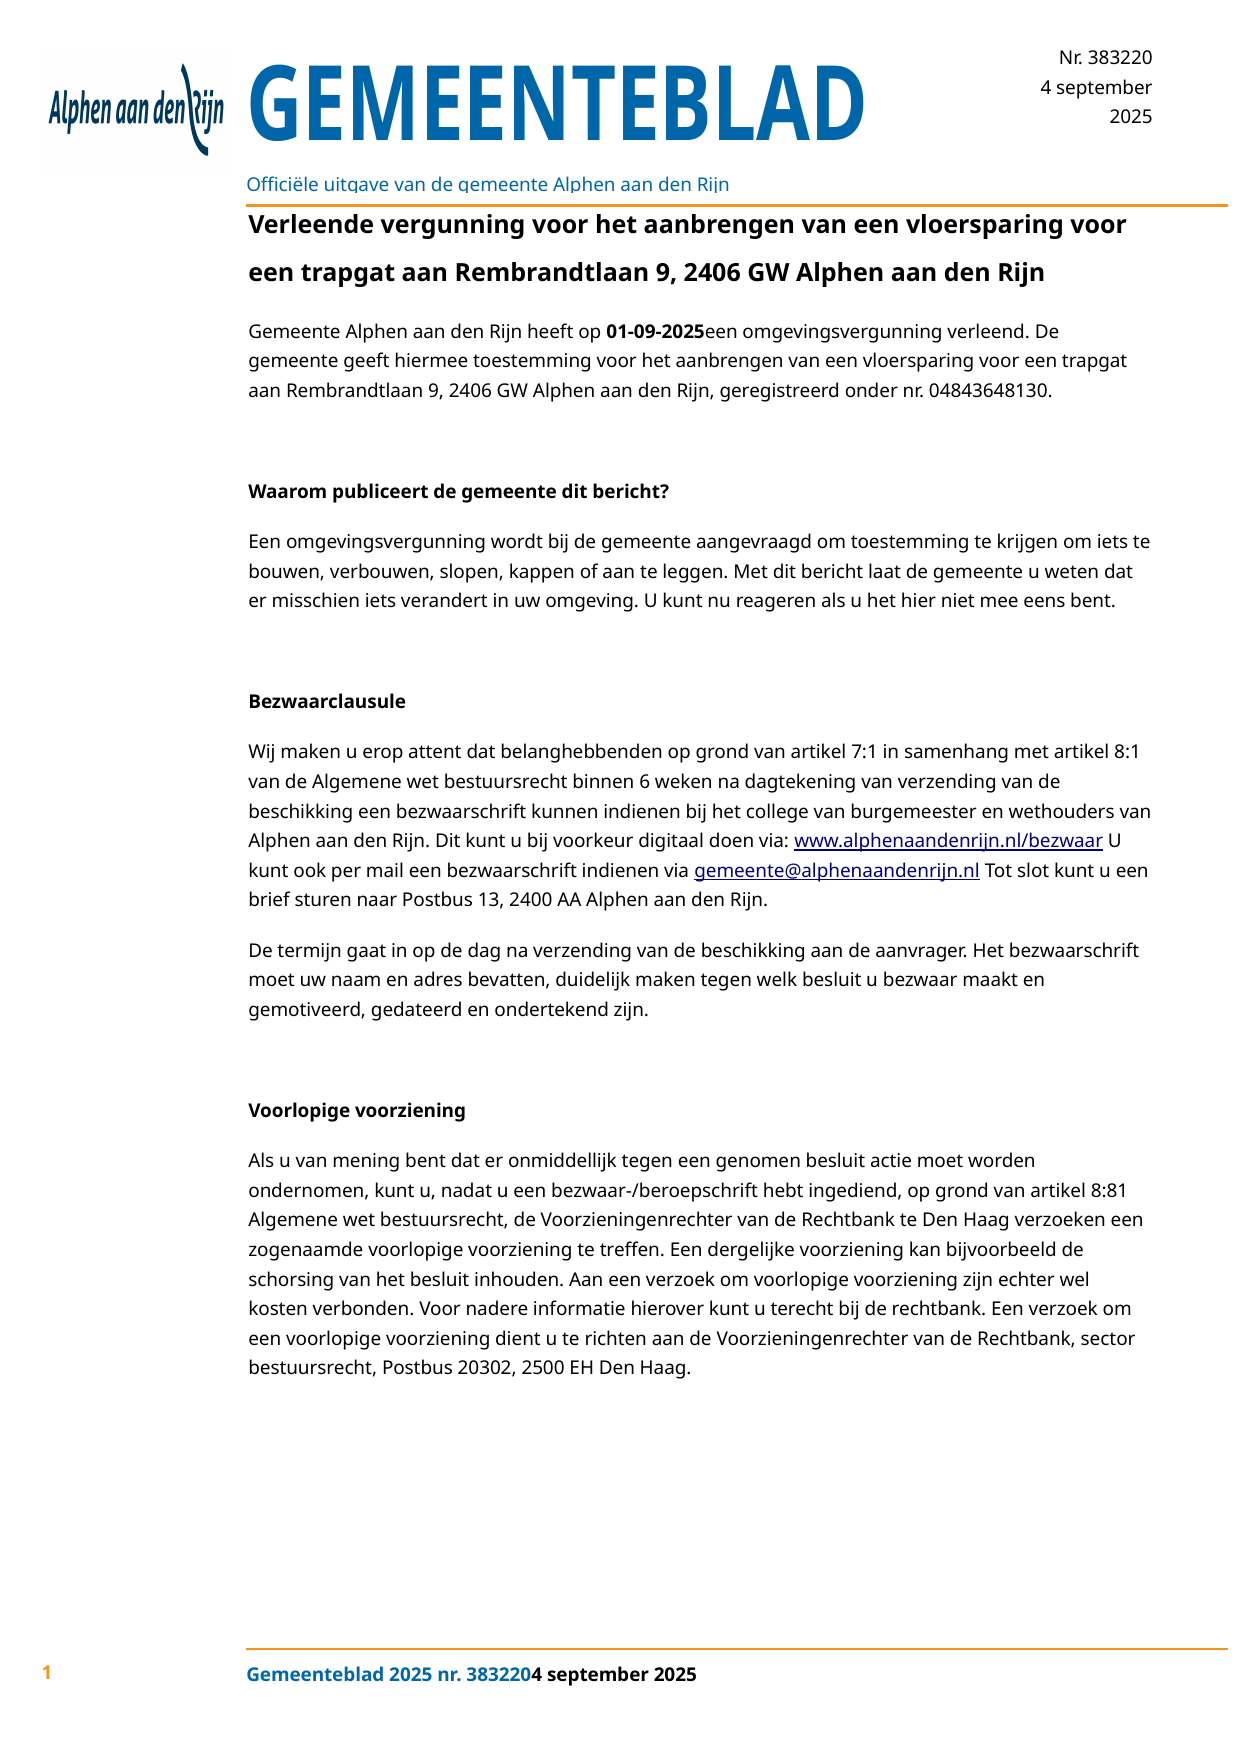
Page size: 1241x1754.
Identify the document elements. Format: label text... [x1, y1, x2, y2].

text De termijn gaat in op de dag na verzending van de beschikking aan de aanvrager. Het bezwaarschrift moet uw naam en adres bevatten, duidelijk maken tegen welk besluit u bezwaar maakt en gemotiveerd, gedateerd en ondertekend zijn. [248, 937, 1152, 1022]
text Gemeente Alphen aan den Rijn heeft op 01-09-2025een omgevingsvergunning verleend. De gemeente geeft hiermee toestemming voor het aanbrengen van een vloersparing voor een trapgat aan Rembrandtlaan 9, 2406 GW Alphen aan den Rijn, geregistreerd onder nr. 04843648130. [248, 318, 1152, 403]
text Als u van mening bent dat er onmiddellijk tegen een genomen besluit actie moet worden ondernomen, kunt u, nadat u een bezwaar-/beroepschrift hebt ingediend, op grond van artikel 8:81 Algemene wet bestuursrecht, de Voorzieningenrechter van de Rechtbank te Den Haag verzoeken een zogenaamde voorlopige voorziening te treffen. Een dergelijke voorziening kan bijvoorbeeld de schorsing van het besluit inhouden. Aan een verzoek om voorlopige voorziening zijn echter wel kosten verbonden. Voor nadere informatie hierover kunt u terecht bij de rechtbank. Een verzoek om een voorlopige voorziening dient u te richten aan de Voorzieningenrechter van de Rechtbank, sector bestuursrecht, Postbus 20302, 2500 EH Den Haag. [248, 1147, 1152, 1380]
text Verleende vergunning voor het aanbrengen van een vloersparing voor een trapgat aan Rembrandtlaan 9, 2406 GW Alphen aan den Rijn [248, 207, 1152, 288]
text Waarom publiceert de gemeente dit bericht? [248, 478, 1152, 504]
text Een omgevingsvergunning wordt bij de gemeente aangevraagd om toestemming te krijgen om iets te bouwen, verbouwen, slopen, kappen of aan te leggen. Met dit bericht laat de gemeente u weten dat er misschien iets verandert in uw omgeving. U kunt nu reageren als u het hier niet mee eens bent. [248, 528, 1152, 613]
text Bezwaarclausule [248, 688, 1152, 714]
picture [41, 47, 231, 172]
text Voorlopige voorziening [248, 1097, 1152, 1123]
text Wij maken u erop attent dat belanghebbenden op grond van artikel 7:1 in samenhang met artikel 8:1 van de Algemene wet bestuursrecht binnen 6 weken na dagtekening van verzending van de beschikking een bezwaarschrift kunnen indienen bij het college van burgemeester en wethouders van Alphen aan den Rijn. Dit kunt u bij voorkeur digitaal doen via: www.alphenaandenrijn.nl/bezwaar U kunt ook per mail een bezwaarschrift indienen via gemeente@alphenaandenrijn.nl Tot slot kunt u een brief sturen naar Postbus 13, 2400 AA Alphen aan den Rijn. [248, 739, 1152, 912]
